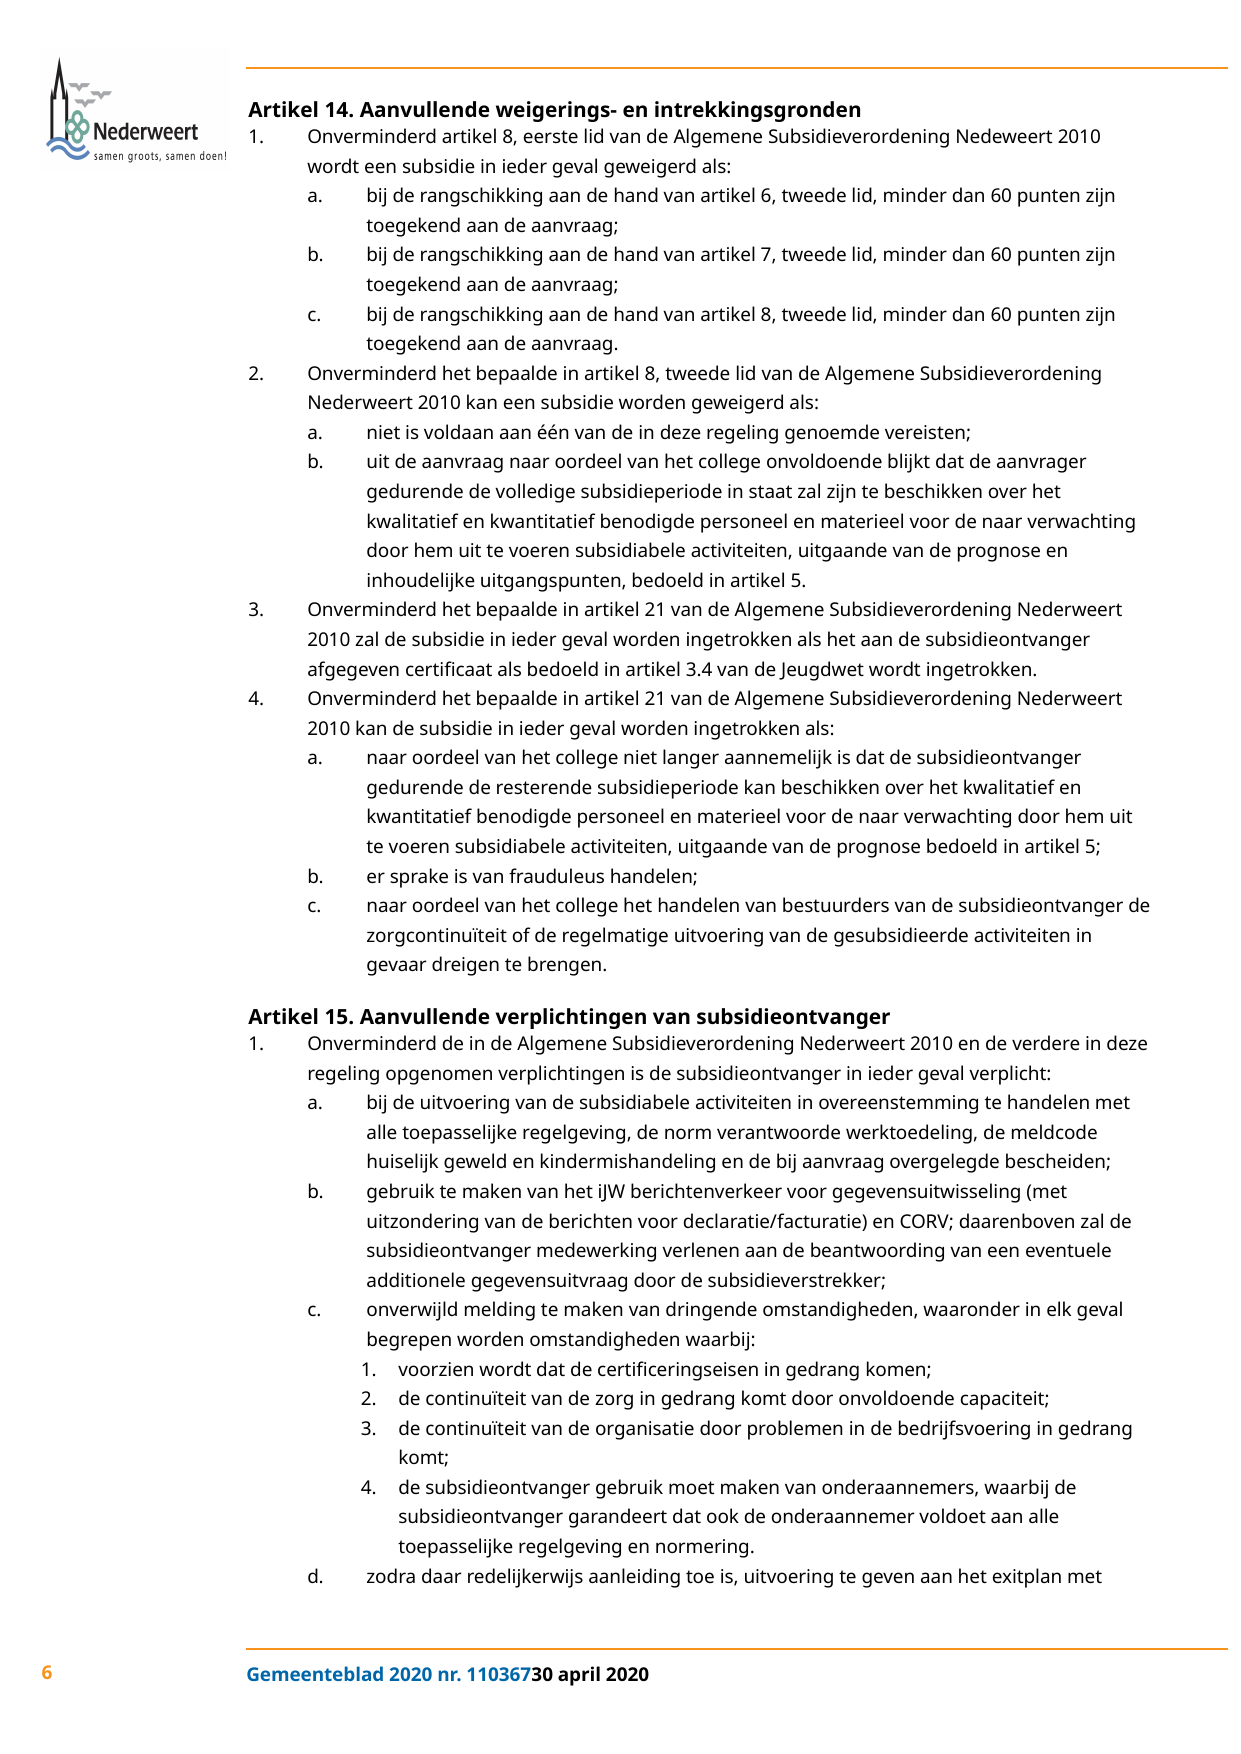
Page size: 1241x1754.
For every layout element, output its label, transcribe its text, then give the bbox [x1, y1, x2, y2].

text Artikel 15. Aanvullende verplichtingen van subsidieontvanger [248, 1002, 1152, 1030]
list de continuïteit van de zorg in gedrang komt door onvoldoende capaciteit; [361, 1385, 1152, 1411]
list voorzien wordt dat de certificeringseisen in gedrang komen; [361, 1356, 1152, 1382]
text Artikel 14. Aanvullende weigerings- en intrekkingsgronden [248, 95, 1152, 123]
list bij de rangschikking aan de hand van artikel 8, tweede lid, minder dan 60 punten zijn toegekend aan de aanvraag. [307, 301, 1152, 356]
list uit de aanvraag naar oordeel van het college onvoldoende blijkt dat de aanvrager gedurende de volledige subsidieperiode in staat zal zijn te beschikken over het kwalitatief en kwantitatief benodigde personeel en materieel voor de naar verwachting door hem uit te voeren subsidiabele activiteiten, uitgaande van de prognose en inhoudelijke uitgangspunten, bedoeld in artikel 5. [307, 449, 1152, 593]
list Onverminderd het bepaalde in artikel 21 van de Algemene Subsidieverordening Nederweert 2010 zal de subsidie in ieder geval worden ingetrokken als het aan de subsidieontvanger afgegeven certificaat als bedoeld in artikel 3.4 van de Jeugdwet wordt ingetrokken. [248, 597, 1152, 681]
list bij de uitvoering van de subsidiabele activiteiten in overeenstemming te handelen met alle toepasselijke regelgeving, de norm verantwoorde werktoedeling, de meldcode huiselijk geweld en kindermishandeling en de bij aanvraag overgelegde bescheiden; [307, 1089, 1152, 1174]
list Onverminderd het bepaalde in artikel 8, tweede lid van de Algemene Subsidieverordening Nederweert 2010 kan een subsidie worden geweigerd als: [248, 360, 1152, 415]
list Onverminderd de in de Algemene Subsidieverordening Nederweert 2010 en de verdere in deze regeling opgenomen verplichtingen is de subsidieontvanger in ieder geval verplicht: [248, 1030, 1152, 1086]
list de continuïteit van de organisatie door problemen in de bedrijfsvoering in gedrang komt; [361, 1415, 1152, 1470]
list bij de rangschikking aan de hand van artikel 7, tweede lid, minder dan 60 punten zijn toegekend aan de aanvraag; [307, 242, 1152, 297]
list onverwijld melding te maken van dringende omstandigheden, waaronder in elk geval begrepen worden omstandigheden waarbij: [307, 1297, 1152, 1352]
list Onverminderd artikel 8, eerste lid van de Algemene Subsidieverordening Nedeweert 2010 wordt een subsidie in ieder geval geweigerd als: [248, 123, 1152, 178]
list niet is voldaan aan één van de in deze regeling genoemde vereisten; [307, 419, 1152, 445]
list de subsidieontvanger gebruik moet maken van onderaannemers, waarbij de subsidieontvanger garandeert dat ook de onderaannemer voldoet aan alle toepasselijke regelgeving en normering. [361, 1474, 1152, 1559]
list naar oordeel van het college het handelen van bestuurders van de subsidieontvanger de zorgcontinuïteit of de regelmatige uitvoering van de gesubsidieerde activiteiten in gevaar dreigen te brengen. [307, 892, 1152, 977]
list Onverminderd het bepaalde in artikel 21 van de Algemene Subsidieverordening Nederweert 2010 kan de subsidie in ieder geval worden ingetrokken als: [248, 685, 1152, 741]
list naar oordeel van het college niet langer aannemelijk is dat de subsidieontvanger gedurende de resterende subsidieperiode kan beschikken over het kwalitatief en kwantitatief benodigde personeel en materieel voor de naar verwachting door hem uit te voeren subsidiabele activiteiten, uitgaande van de prognose bedoeld in artikel 5; [307, 744, 1152, 859]
list zodra daar redelijkerwijs aanleiding toe is, uitvoering te geven aan het exitplan met [307, 1563, 1152, 1589]
list bij de rangschikking aan de hand van artikel 6, tweede lid, minder dan 60 punten zijn toegekend aan de aanvraag; [307, 182, 1152, 238]
picture [41, 47, 231, 172]
list gebruik te maken van het iJW berichtenverkeer voor gegevensuitwisseling (met uitzondering van de berichten voor declaratie/facturatie) en CORV; daarenboven zal de subsidieontvanger medewerking verlenen aan de beantwoording van een eventuele additionele gegevensuitvraag door de subsidieverstrekker; [307, 1178, 1152, 1293]
list er sprake is van frauduleus handelen; [307, 863, 1152, 888]
